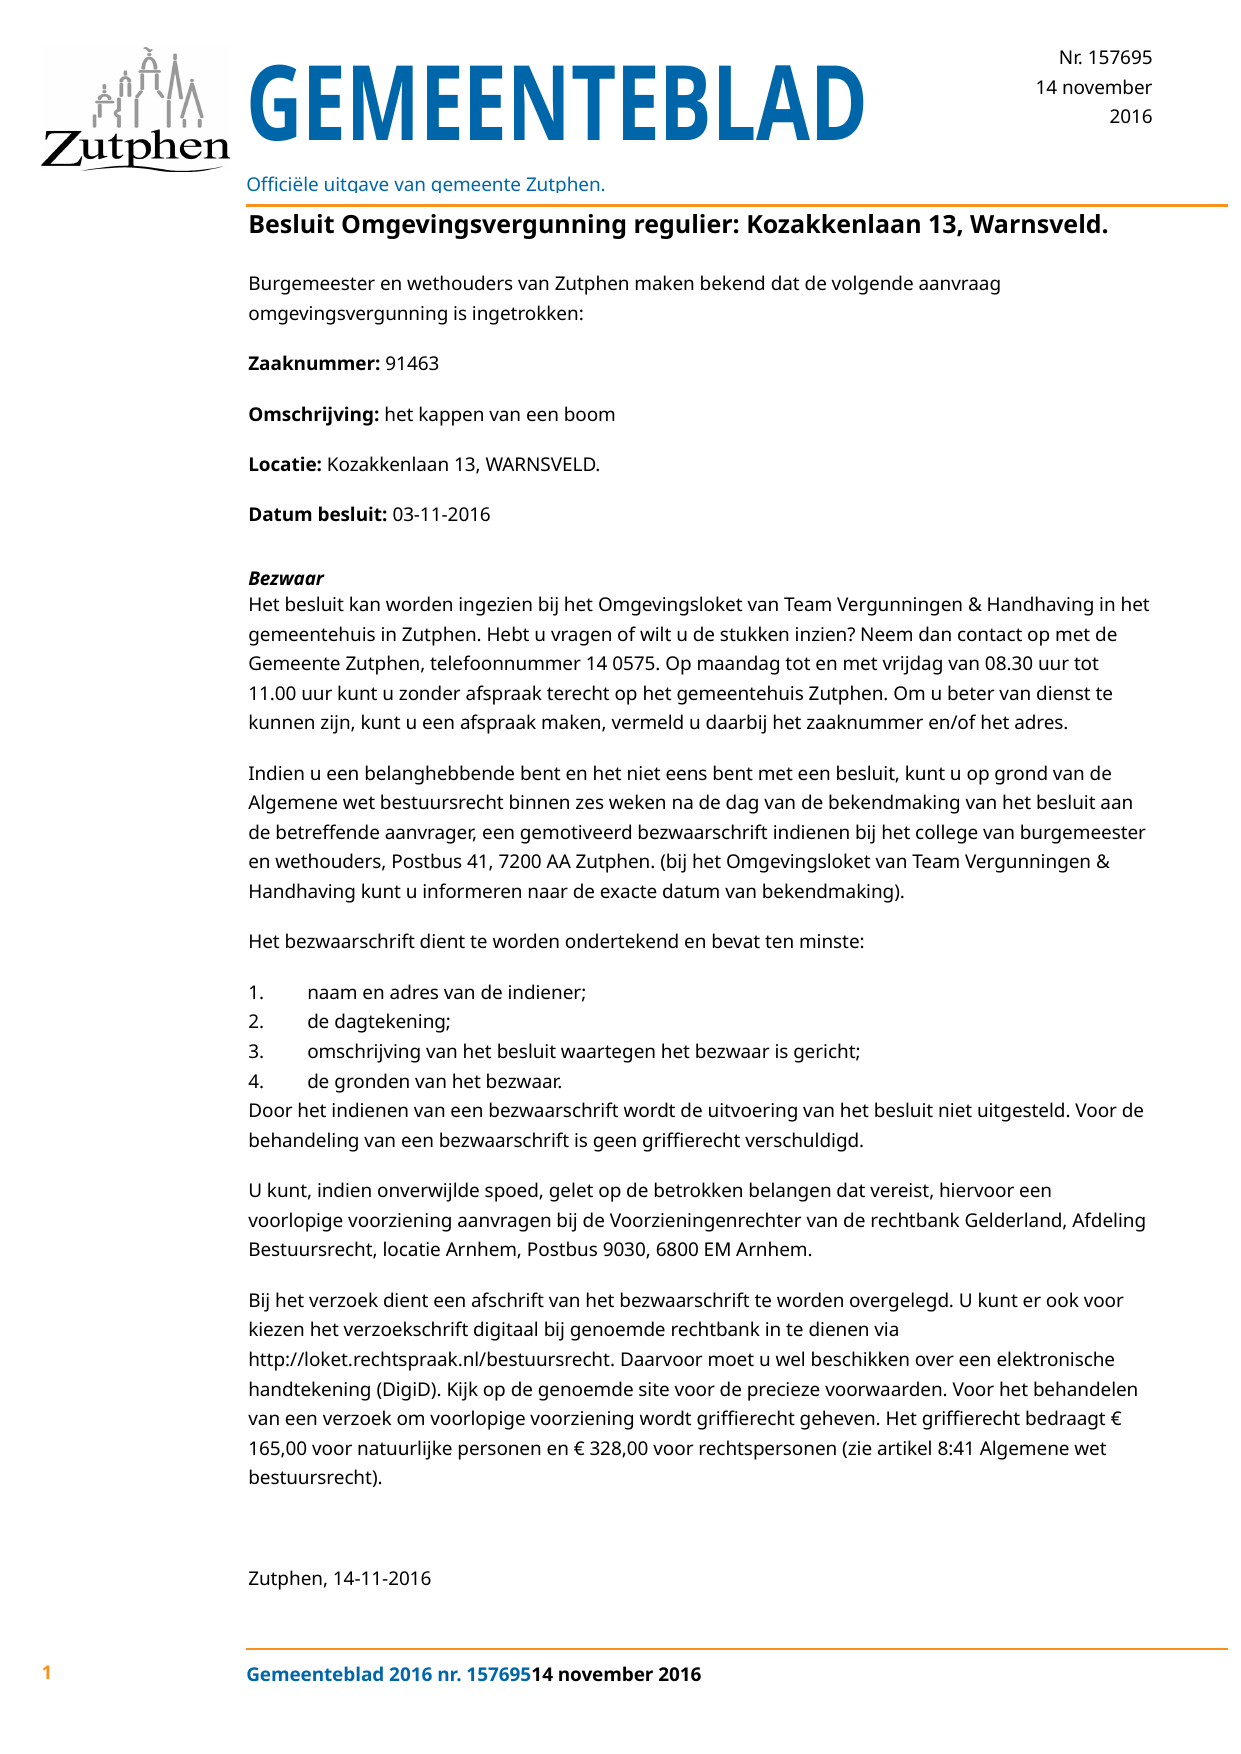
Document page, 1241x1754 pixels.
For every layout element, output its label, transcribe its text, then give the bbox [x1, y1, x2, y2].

text Besluit Omgevingsvergunning regulier: Kozakkenlaan 13, Warnsveld. [248, 207, 1152, 241]
list de dagtekening; [248, 1009, 1152, 1034]
text Indien u een belanghebbende bent en het niet eens bent met een besluit, kunt u op grond van de Algemene wet bestuursrecht binnen zes weken na de dag van de bekendmaking van het besluit aan de betreffende aanvrager, een gemotiveerd bezwaarschrift indienen bij het college van burgemeester en wethouders, Postbus 41, 7200 AA Zutphen. (bij het Omgevingsloket van Team Vergunningen & Handhaving kunt u informeren naar de exacte datum van bekendmaking). [248, 760, 1152, 904]
list de gronden van het bezwaar. [248, 1068, 1152, 1094]
text Burgemeester en wethouders van Zutphen maken bekend dat de volgende aanvraag omgevingsvergunning is ingetrokken: [248, 270, 1152, 326]
text Bezwaar [248, 566, 1152, 591]
text Omschrijving: het kappen van een boom [248, 401, 1152, 426]
text Bij het verzoek dient een afschrift van het bezwaarschrift te worden overgelegd. U kunt er ook voor kiezen het verzoekschrift digitaal bij genoemde rechtbank in te dienen via http://loket.rechtspraak.nl/bestuursrecht. Daarvoor moet u wel beschikken over een elektronische handtekening (DigiD). Kijk op de genoemde site voor de precieze voorwaarden. Voor het behandelen van een verzoek om voorlopige voorziening wordt griffierecht geheven. Het griffierecht bedraagt € 165,00 voor natuurlijke personen en € 328,00 voor rechtspersonen (zie artikel 8:41 Algemene wet bestuursrecht). [248, 1287, 1152, 1490]
text Locatie: Kozakkenlaan 13, WARNSVELD. [248, 451, 1152, 477]
text Het besluit kan worden ingezien bij het Omgevingsloket van Team Vergunningen & Handhaving in het gemeentehuis in Zutphen. Hebt u vragen of wilt u de stukken inzien? Neem dan contact op met de Gemeente Zutphen, telefoonnummer 14 0575. Op maandag tot en met vrijdag van 08.30 uur tot 11.00 uur kunt u zonder afspraak terecht op het gemeentehuis Zutphen. Om u beter van dienst te kunnen zijn, kunt u een afspraak maken, vermeld u daarbij het zaaknummer en/of het adres. [248, 591, 1152, 735]
picture [41, 47, 231, 172]
list naam en adres van de indiener; [248, 979, 1152, 1005]
text Door het indienen van een bezwaarschrift wordt de uitvoering van het besluit niet uitgesteld. Voor de behandeling van een bezwaarschrift is geen griffierecht verschuldigd. [248, 1097, 1152, 1153]
text Datum besluit: 03-11-2016 [248, 502, 1152, 527]
text Zutphen, 14-11-2016 [248, 1565, 1152, 1591]
text Zaaknummer: 91463 [248, 350, 1152, 376]
text Het bezwaarschrift dient te worden ondertekend en bevat ten minste: [248, 929, 1152, 954]
text U kunt, indien onverwijlde spoed, gelet op de betrokken belangen dat vereist, hiervoor een voorlopige voorziening aanvragen bij de Voorzieningenrechter van de rechtbank Gelderland, Afdeling Bestuursrecht, locatie Arnhem, Postbus 9030, 6800 EM Arnhem. [248, 1177, 1152, 1262]
list omschrijving van het besluit waartegen het bezwaar is gericht; [248, 1038, 1152, 1064]
